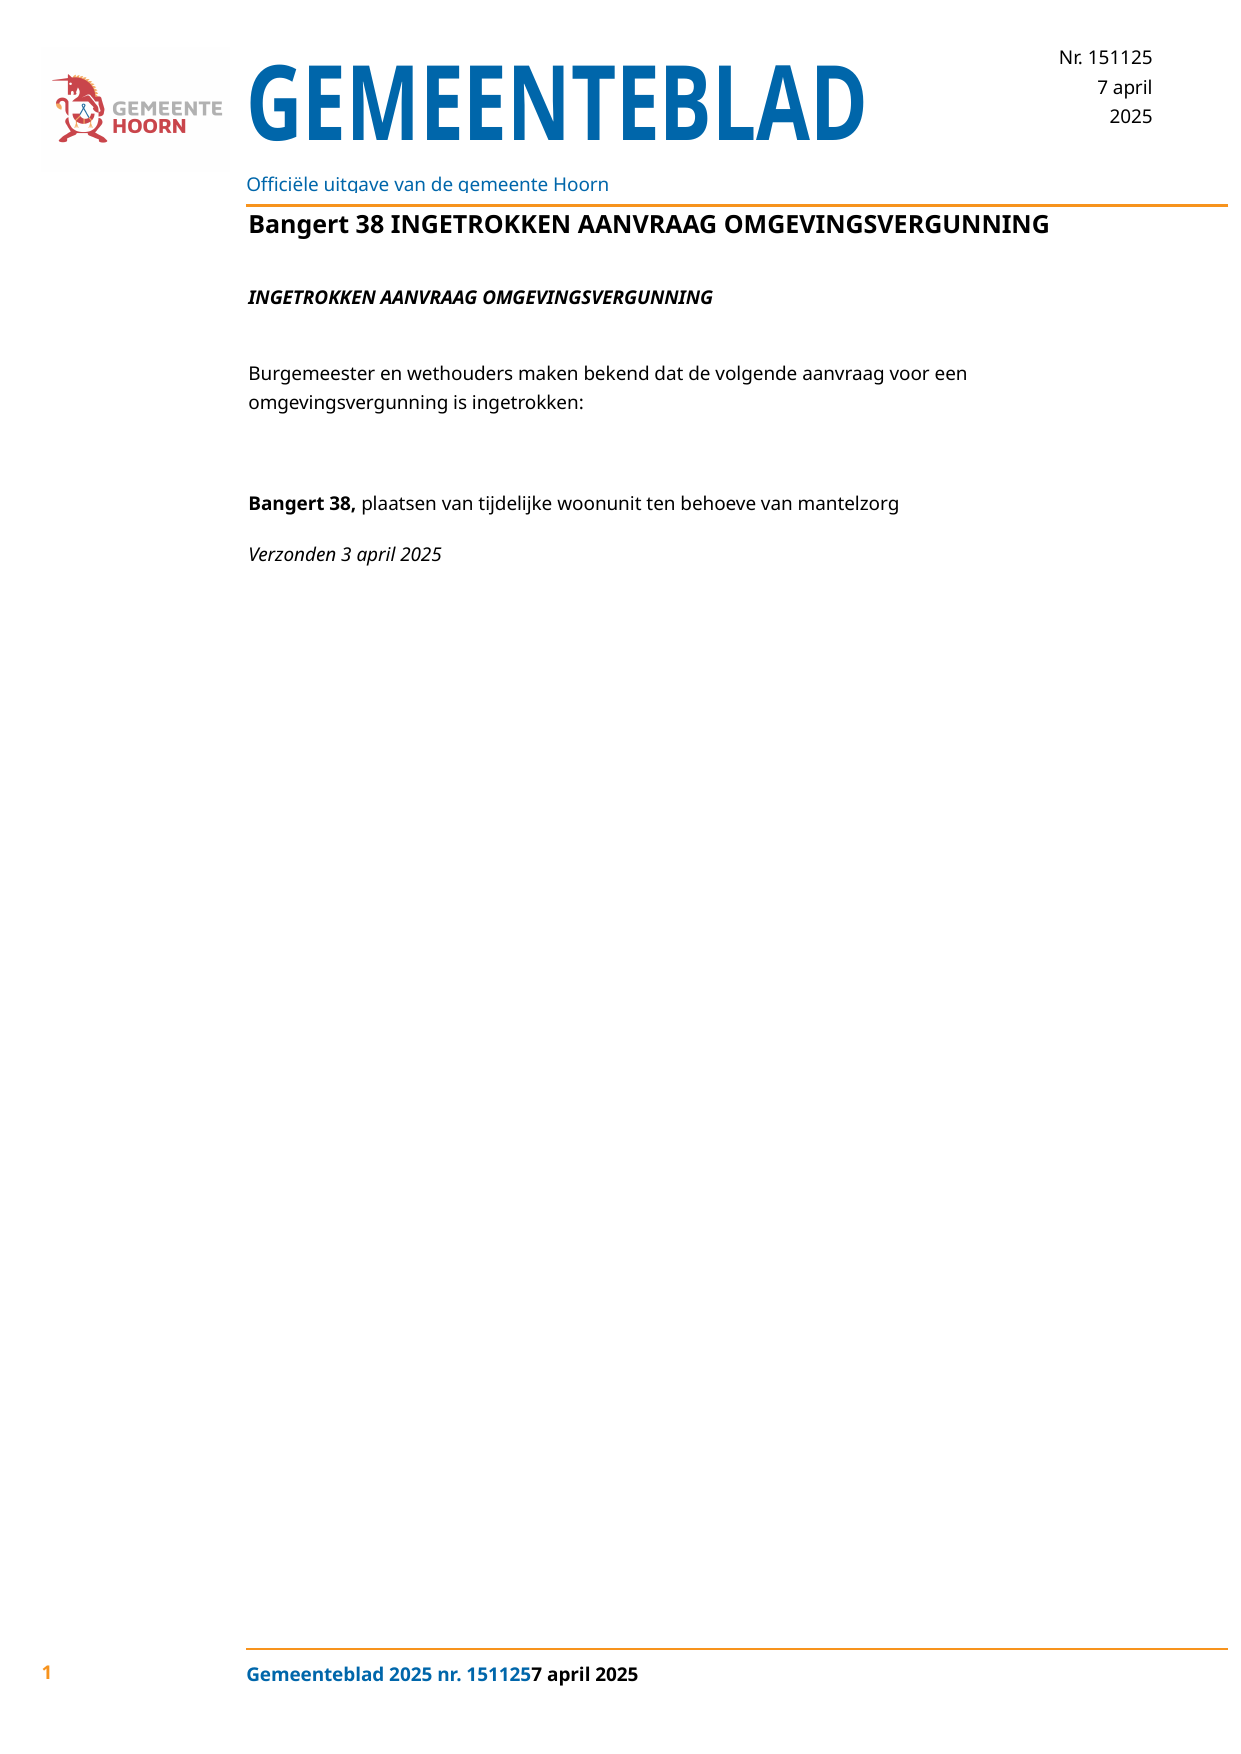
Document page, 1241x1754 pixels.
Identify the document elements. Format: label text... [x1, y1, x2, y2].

text Bangert 38, plaatsen van tijdelijke woonunit ten behoeve van mantelzorg [248, 490, 1152, 516]
text Bangert 38 INGETROKKEN AANVRAAG OMGEVINGSVERGUNNING [248, 207, 1152, 241]
text Verzonden 3 april 2025 [248, 541, 1152, 567]
picture [41, 47, 231, 172]
text INGETROKKEN AANVRAAG OMGEVINGSVERGUNNING [248, 284, 1152, 309]
text Burgemeester en wethouders maken bekend dat de volgende aanvraag voor een omgevingsvergunning is ingetrokken: [248, 360, 1152, 415]
